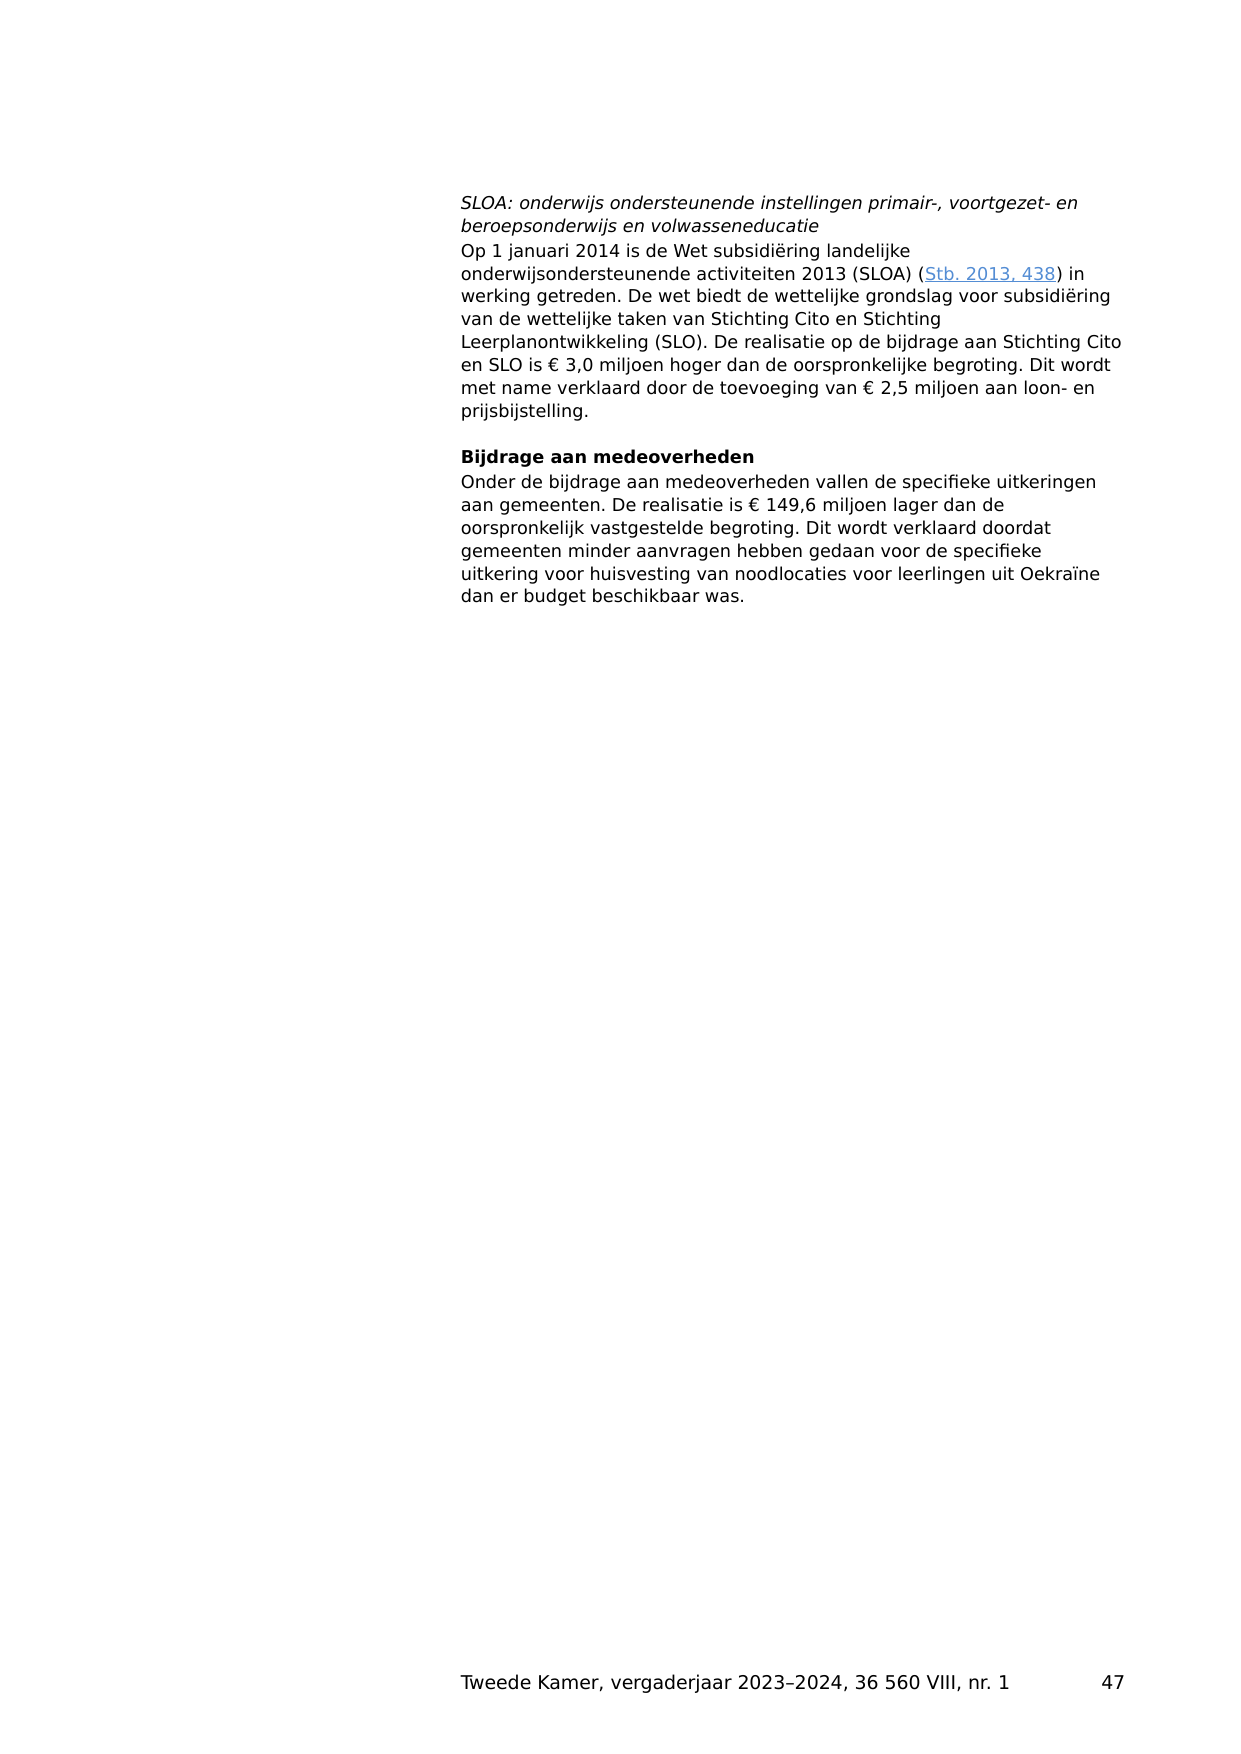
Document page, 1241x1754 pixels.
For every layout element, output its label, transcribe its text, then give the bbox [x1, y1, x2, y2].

text Onder de bijdrage aan medeoverheden vallen de specifieke uitkeringen aan gemeenten. De realisatie is € 149,6 miljoen lager dan de oorspronkelijk vastgestelde begroting. Dit wordt verklaard doordat gemeenten minder aanvragen hebben gedaan voor de specifieke uitkering voor huisvesting van noodlocaties voor leerlingen uit Oekraïne dan er budget beschikbaar was. [461, 470, 1125, 607]
text Bijdrage aan medeoverheden [461, 445, 1125, 468]
text SLOA: onderwijs ondersteunende instellingen primair-, voortgezet- en beroepsonderwijs en volwasseneducatie [461, 191, 1125, 237]
text Op 1 januari 2014 is de Wet subsidiëring landelijke onderwijsondersteunende activiteiten 2013 (SLOA) (Stb. 2013, 438) in werking getreden. De wet biedt de wettelijke grondslag voor subsidiëring van de wettelijke taken van Stichting Cito en Stichting Leerplanontwikkeling (SLO). De realisatie op de bijdrage aan Stichting Cito en SLO is € 3,0 miljoen hoger dan de oorspronkelijke begroting. Dit wordt met name verklaard door de toevoeging van € 2,5 miljoen aan loon- en prijsbijstelling. [461, 239, 1125, 422]
